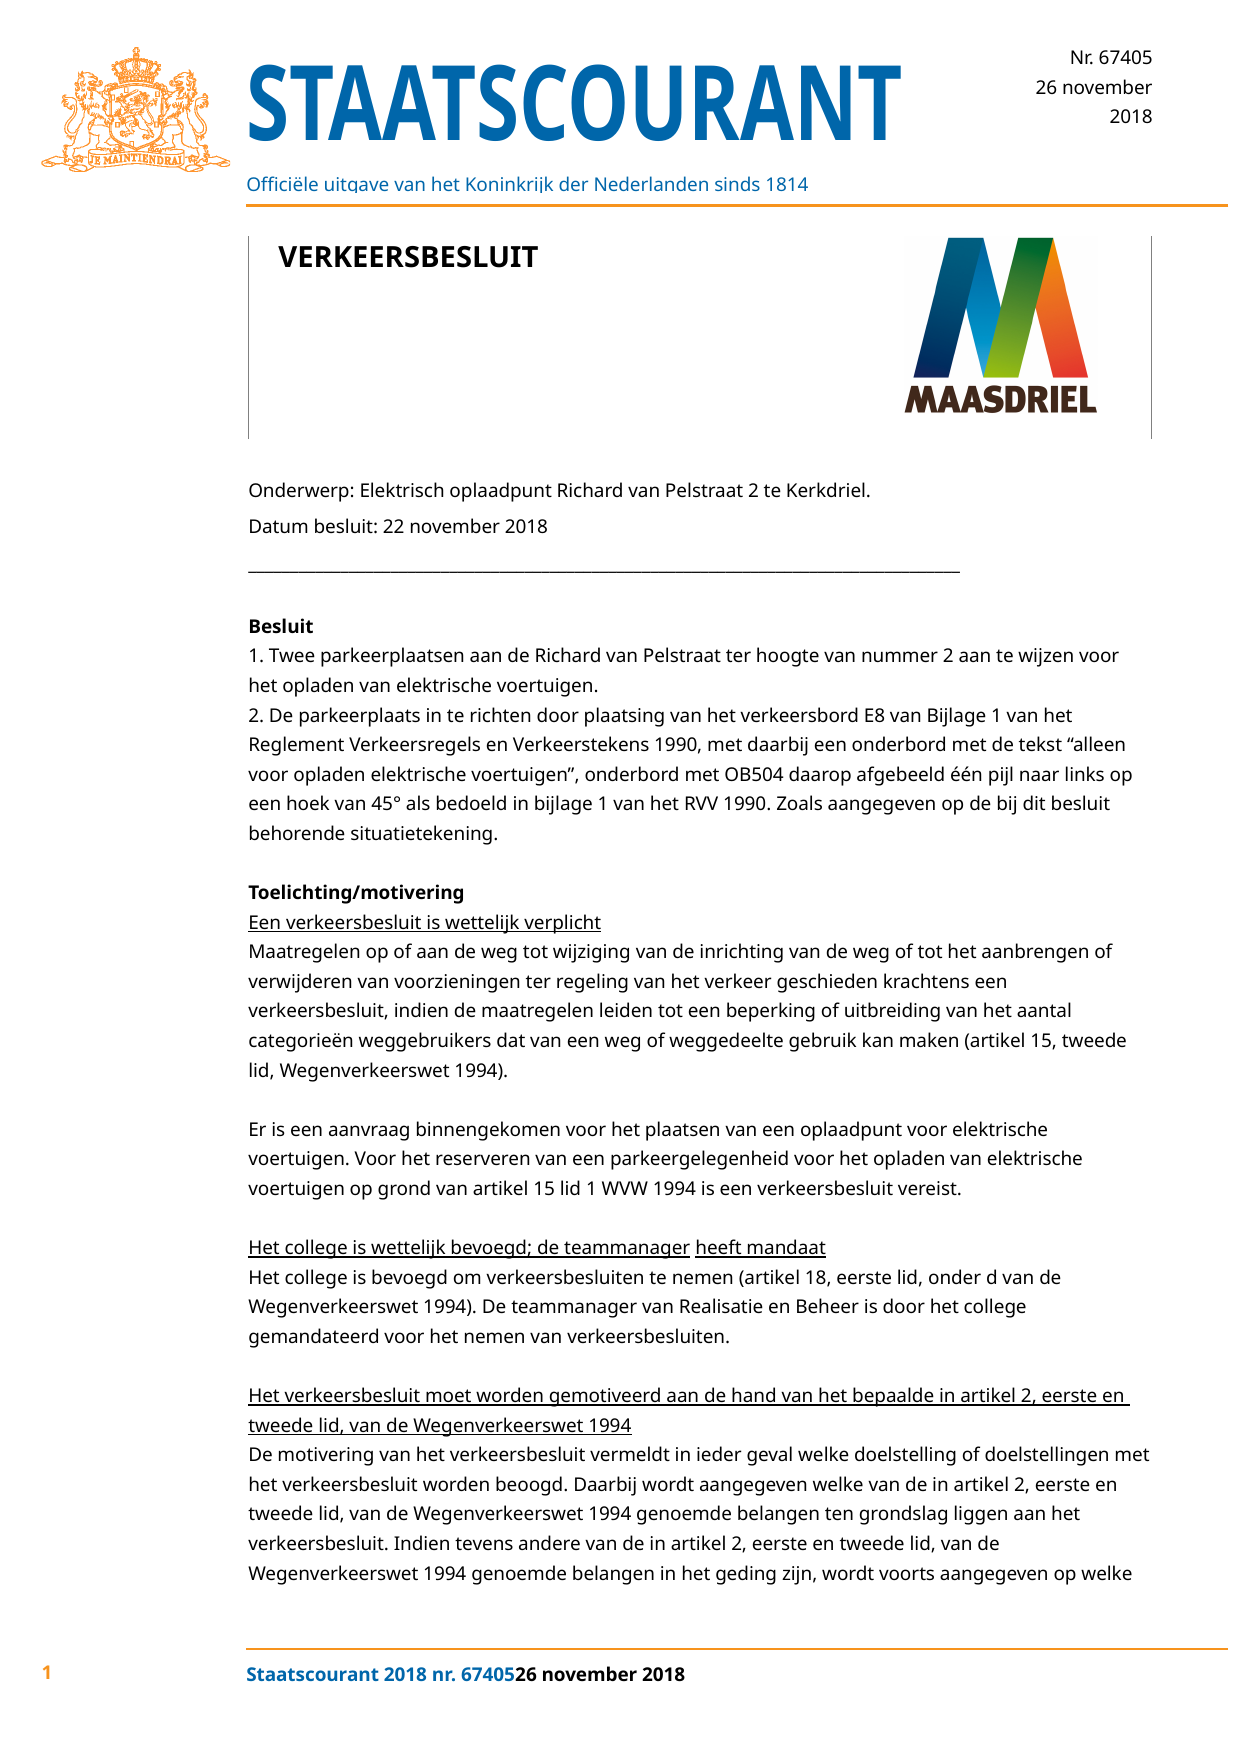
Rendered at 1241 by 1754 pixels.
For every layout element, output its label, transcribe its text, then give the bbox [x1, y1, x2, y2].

table_header [850, 414, 1151, 439]
text Er is een aanvraag binnengekomen voor het plaatsen van een oplaadpunt voor elektrische voertuigen. Voor het reserveren van een parkeergelegenheid voor het opladen van elektrische voertuigen op grond van artikel 15 lid 1 WVW 1994 is een verkeersbesluit vereist. [248, 1116, 1152, 1201]
table_header [1098, 236, 1151, 413]
text Maatregelen op of aan de weg tot wijziging van de inrichting van de weg of tot het aanbrengen of verwijderen van voorzieningen ter regeling van het verkeer geschieden krachtens een verkeersbesluit, indien de maatregelen leiden tot een beperking of uitbreiding van het aantal categorieën weggebruikers dat van een weg of weggedeelte gebruik kan maken (artikel 15, tweede lid, Wegenverkeerswet 1994). [248, 938, 1152, 1082]
text Besluit [248, 613, 1152, 639]
text Het college is bevoegd om verkeersbesluiten te nemen (artikel 18, eerste lid, onder d van de Wegenverkeerswet 1994). De teammanager van Realisatie en Beheer is door het college gemandateerd voor het nemen van verkeersbesluiten. [248, 1264, 1152, 1349]
picture [41, 47, 231, 172]
text Onderwerp: Elektrisch oplaadpunt Richard van Pelstraat 2 te Kerkdriel. [248, 477, 1152, 503]
text Het verkeersbesluit moet worden gemotiveerd aan de hand van het bepaalde in artikel 2, eerste en tweede lid, van de Wegenverkeerswet 1994 [248, 1382, 1152, 1437]
text 1. Twee parkeerplaatsen aan de Richard van Pelstraat ter hoogte van nummer 2 aan te wijzen voor het opladen van elektrische voertuigen. [248, 643, 1152, 698]
table_header VERKEERSBESLUIT [249, 236, 850, 439]
picture [903, 236, 1098, 414]
text Datum besluit: 22 november 2018 [248, 514, 1152, 539]
text Het college is wettelijk bevoegd; de teammanager heeft mandaat [248, 1234, 1152, 1260]
text Toelichting/motivering [248, 879, 1152, 905]
text _____________________________________________________________________________________ [248, 550, 1152, 576]
text 2. De parkeerplaats in te richten door plaatsing van het verkeersbord E8 van Bijlage 1 van het Reglement Verkeersregels en Verkeerstekens 1990, met daarbij een onderbord met de tekst “alleen voor opladen elektrische voertuigen”, onderbord met OB504 daarop afgebeeld één pijl naar links op een hoek van 45° als bedoeld in bijlage 1 van het RVV 1990. Zoals aangegeven op de bij dit besluit behorende situatietekening. [248, 702, 1152, 846]
table_header [850, 236, 903, 413]
text De motivering van het verkeersbesluit vermeldt in ieder geval welke doelstelling of doelstellingen met het verkeersbesluit worden beoogd. Daarbij wordt aangegeven welke van de in artikel 2, eerste en tweede lid, van de Wegenverkeerswet 1994 genoemde belangen ten grondslag liggen aan het verkeersbesluit. Indien tevens andere van de in artikel 2, eerste en tweede lid, van de Wegenverkeerswet 1994 genoemde belangen in het geding zijn, wordt voorts aangegeven op welke [248, 1441, 1152, 1585]
text Een verkeersbesluit is wettelijk verplicht [248, 909, 1152, 934]
